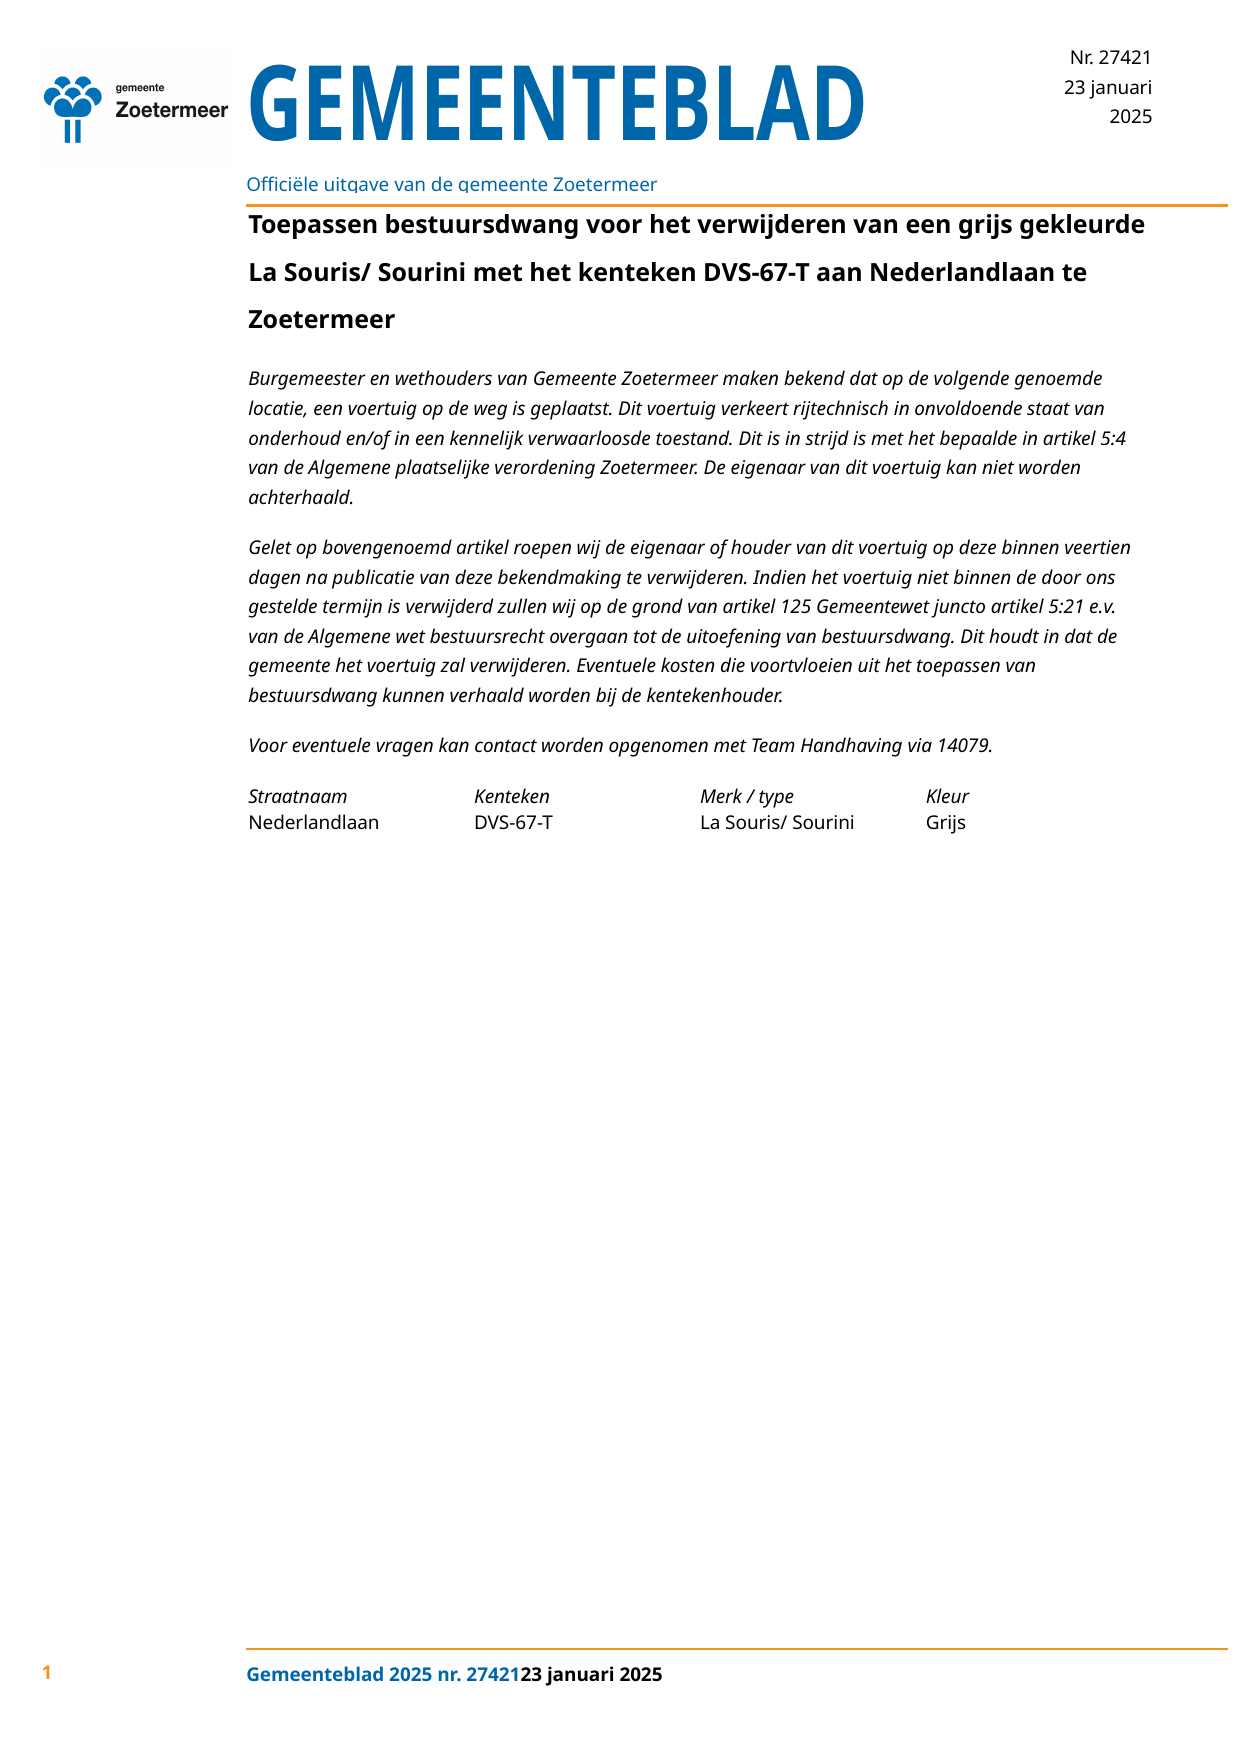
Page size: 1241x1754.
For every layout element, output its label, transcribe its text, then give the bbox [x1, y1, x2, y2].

table_header Merk / type [700, 783, 926, 809]
table_cell DVS-67-T [474, 809, 700, 834]
table_header Straatnaam [248, 783, 474, 809]
table_header Kenteken [474, 783, 700, 809]
table_header Kleur [926, 783, 1152, 809]
text Gelet op bovengenoemd artikel roepen wij de eigenaar of houder van dit voertuig op deze binnen veertien dagen na publicatie van deze bekendmaking te verwijderen. Indien het voertuig niet binnen de door ons gestelde termijn is verwijderd zullen wij op de grond van artikel 125 Gemeentewet juncto artikel 5:21 e.v. van de Algemene wet bestuursrecht overgaan tot de uitoefening van bestuursdwang. Dit houdt in dat de gemeente het voertuig zal verwijderen. Eventuele kosten die voortvloeien uit het toepassen van bestuursdwang kunnen verhaald worden bij de kentekenhouder. [248, 534, 1152, 708]
text Burgemeester en wethouders van Gemeente Zoetermeer maken bekend dat op de volgende genoemde locatie, een voertuig op de weg is geplaatst. Dit voertuig verkeert rijtechnisch in onvoldoende staat van onderhoud en/of in een kennelijk verwaarloosde toestand. Dit is in strijd is met het bepaalde in artikel 5:4 van de Algemene plaatselijke verordening Zoetermeer. De eigenaar van dit voertuig kan niet worden achterhaald. [248, 366, 1152, 509]
picture [41, 47, 231, 172]
table_cell Grijs [926, 809, 1152, 834]
text Voor eventuele vragen kan contact worden opgenomen met Team Handhaving via 14079. [248, 733, 1152, 758]
table_cell La Souris/ Sourini [700, 809, 926, 834]
table_cell Nederlandlaan [248, 809, 474, 834]
text Toepassen bestuursdwang voor het verwijderen van een grijs gekleurde La Souris/ Sourini met het kenteken DVS-67-T aan Nederlandlaan te Zoetermeer [248, 207, 1152, 336]
